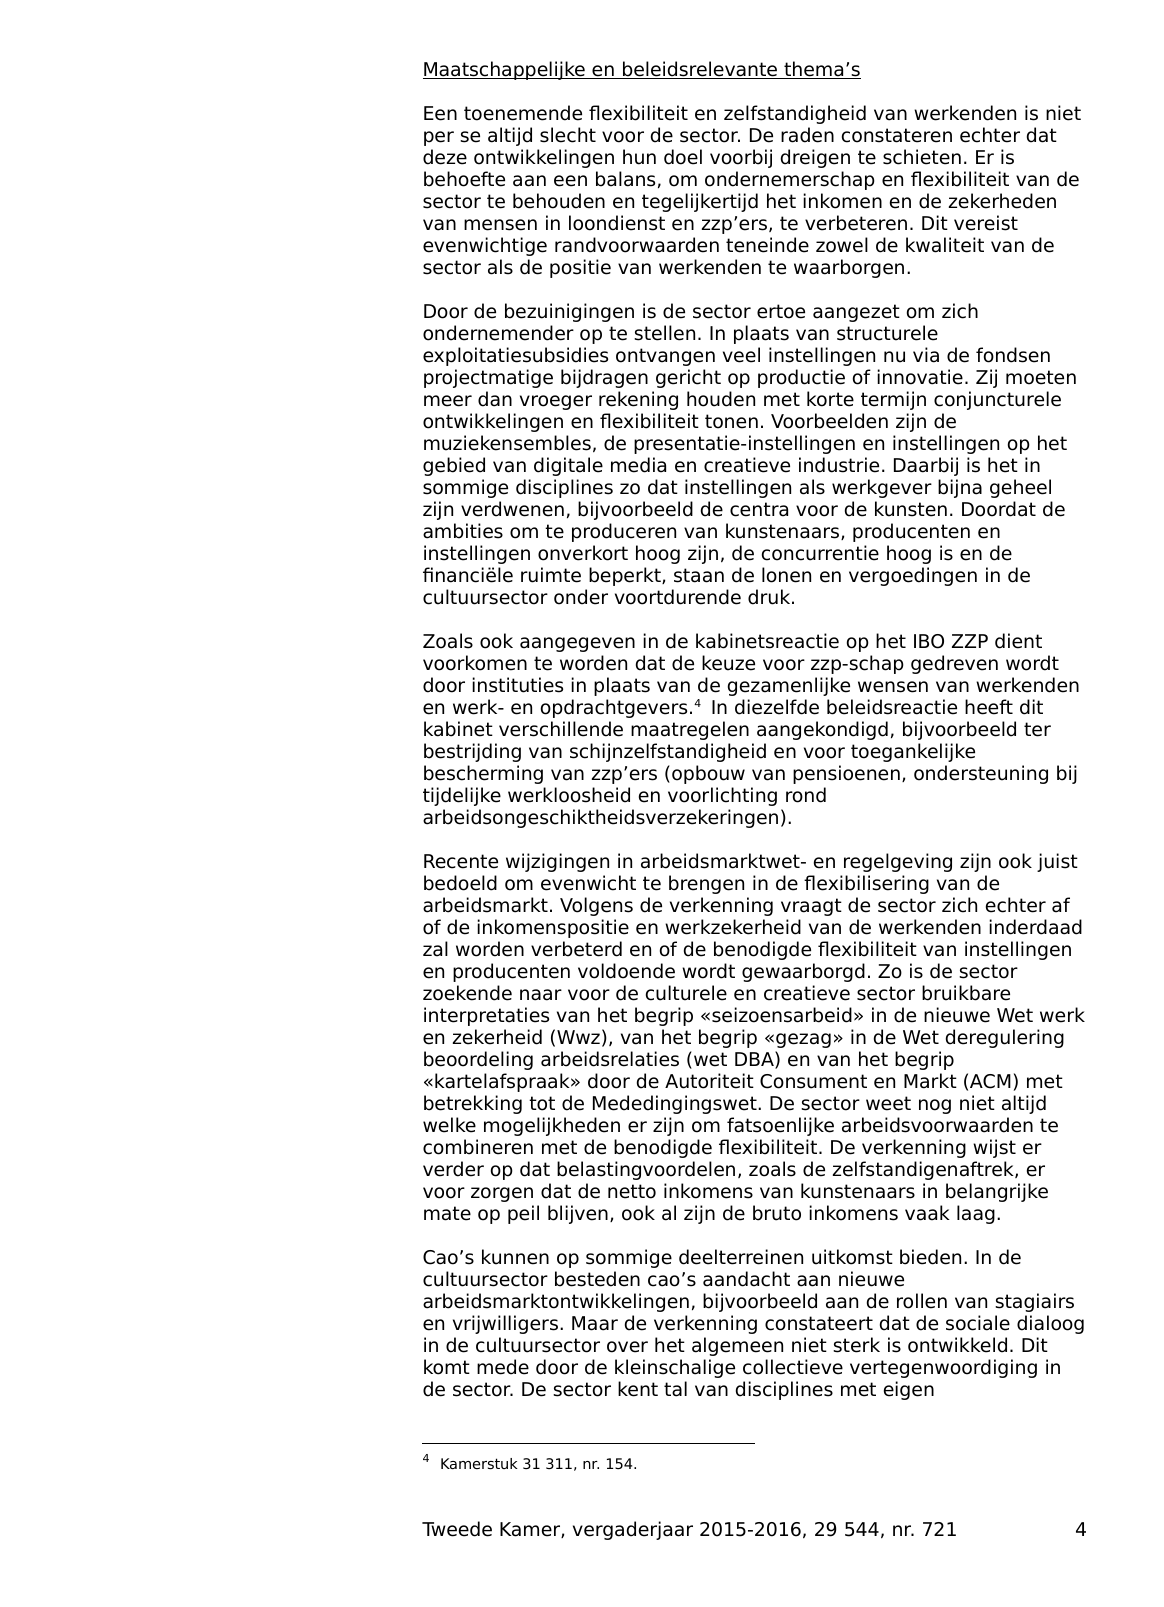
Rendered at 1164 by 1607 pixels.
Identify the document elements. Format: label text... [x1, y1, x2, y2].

text Recente wijzigingen in arbeidsmarktwet- en regelgeving zijn ook juist bedoeld om evenwicht te brengen in de flexibilisering van de arbeidsmarkt. Volgens de verkenning vraagt de sector zich echter af of de inkomenspositie en werkzekerheid van de werkenden inderdaad zal worden verbeterd en of de benodigde flexibiliteit van instellingen en producenten voldoende wordt gewaarborgd. Zo is de sector zoekende naar voor de culturele en creatieve sector bruikbare interpretaties van het begrip «seizoensarbeid» in de nieuwe Wet werk en zekerheid (Wwz), van het begrip «gezag» in de Wet deregulering beoordeling arbeidsrelaties (wet DBA) en van het begrip «kartelafspraak» door de Autoriteit Consument en Markt (ACM) met betrekking tot de Mededingingswet. De sector weet nog niet altijd welke mogelijkheden er zijn om fatsoenlijke arbeidsvoorwaarden te combineren met de benodigde flexibiliteit. De verkenning wijst er verder op dat belastingvoordelen, zoals de zelfstandigenaftrek, er voor zorgen dat de netto inkomens van kunstenaars in belangrijke mate op peil blijven, ook al zijn de bruto inkomens vaak laag. [422, 851, 1087, 1225]
text Een toenemende flexibiliteit en zelfstandigheid van werkenden is niet per se altijd slecht voor de sector. De raden constateren echter dat deze ontwikkelingen hun doel voorbij dreigen te schieten. Er is behoefte aan een balans, om ondernemerschap en flexibiliteit van de sector te behouden en tegelijkertijd het inkomen en de zekerheden van mensen in loondienst en zzp’ers, te verbeteren. Dit vereist evenwichtige randvoorwaarden teneinde zowel de kwaliteit van de sector als de positie van werkenden te waarborgen. [422, 103, 1087, 279]
text Zoals ook aangegeven in de kabinetsreactie op het IBO ZZP dient voorkomen te worden dat de keuze voor zzp-schap gedreven wordt door instituties in plaats van de gezamenlijke wensen van werkenden en werk- en opdrachtgevers. In diezelfde beleidsreactie heeft dit kabinet verschillende maatregelen aangekondigd, bijvoorbeeld ter bestrijding van schijnzelfstandigheid en voor toegankelijke bescherming van zzp’ers (opbouw van pensioenen, ondersteuning bij tijdelijke werkloosheid en voorlichting rond arbeidsongeschiktheidsverzekeringen). [422, 631, 1087, 829]
text Cao’s kunnen op sommige deelterreinen uitkomst bieden. In de cultuursector besteden cao’s aandacht aan nieuwe arbeidsmarktontwikkelingen, bijvoorbeeld aan de rollen van stagiairs en vrijwilligers. Maar de verkenning constateert dat de sociale dialoog in de cultuursector over het algemeen niet sterk is ontwikkeld. Dit komt mede door de kleinschalige collectieve vertegenwoordiging in de sector. De sector kent tal van disciplines met eigen [422, 1247, 1087, 1401]
text Kamerstuk 31 311, nr. 154. [422, 1452, 1087, 1474]
text Door de bezuinigingen is de sector ertoe aangezet om zich ondernemender op te stellen. In plaats van structurele exploitatiesubsidies ontvangen veel instellingen nu via de fondsen projectmatige bijdragen gericht op productie of innovatie. Zij moeten meer dan vroeger rekening houden met korte termijn conjuncturele ontwikkelingen en flexibiliteit tonen. Voorbeelden zijn de muziekensembles, de presentatie-instellingen en instellingen op het gebied van digitale media en creatieve industrie. Daarbij is het in sommige disciplines zo dat instellingen als werkgever bijna geheel zijn verdwenen, bijvoorbeeld de centra voor de kunsten. Doordat de ambities om te produceren van kunstenaars, producenten en instellingen onverkort hoog zijn, de concurrentie hoog is en de financiële ruimte beperkt, staan de lonen en vergoedingen in de cultuursector onder voortdurende druk. [422, 301, 1087, 609]
subtitle Maatschappelijke en beleidsrelevante thema’s [422, 59, 1087, 81]
